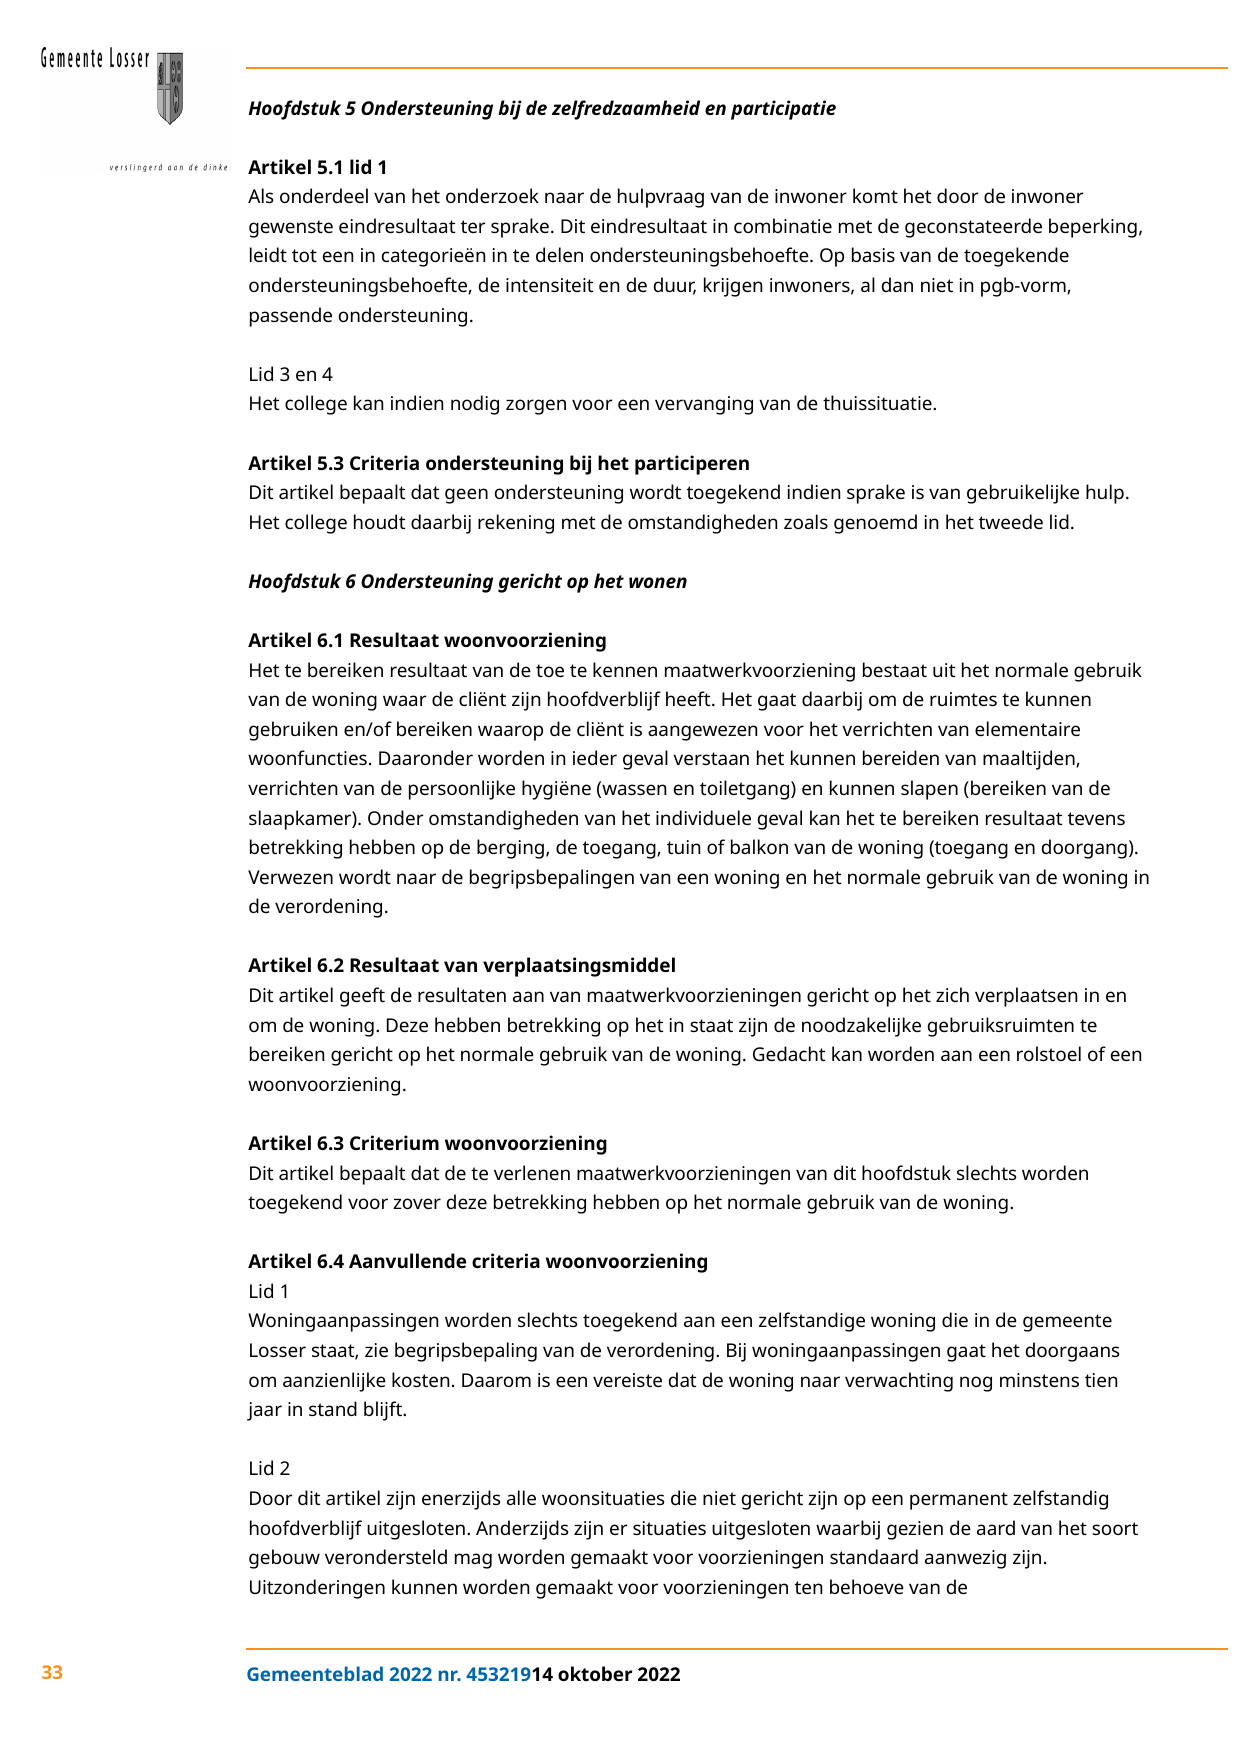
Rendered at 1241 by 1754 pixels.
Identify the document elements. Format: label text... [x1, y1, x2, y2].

text Dit artikel bepaalt dat de te verlenen maatwerkvoorzieningen van dit hoofdstuk slechts worden toegekend voor zover deze betrekking hebben op het normale gebruik van de woning. [248, 1160, 1152, 1215]
text Dit artikel bepaalt dat geen ondersteuning wordt toegekend indien sprake is van gebruikelijke hulp. Het college houdt daarbij rekening met de omstandigheden zoals genoemd in het tweede lid. [248, 479, 1152, 535]
text Het college kan indien nodig zorgen voor een vervanging van de thuissituatie. [248, 391, 1152, 416]
text Artikel 6.1 Resultaat woonvoorziening [248, 627, 1152, 653]
picture [41, 47, 231, 172]
text Hoofdstuk 5 Ondersteuning bij de zelfredzaamheid en participatie [248, 95, 1152, 121]
text Artikel 5.3 Criteria ondersteuning bij het participeren [248, 450, 1152, 476]
text Woningaanpassingen worden slechts toegekend aan een zelfstandige woning die in de gemeente Losser staat, zie begripsbepaling van de verordening. Bij woningaanpassingen gaat het doorgaans om aanzienlijke kosten. Daarom is een vereiste dat de woning naar verwachting nog minstens tien jaar in stand blijft. [248, 1308, 1152, 1422]
text Hoofdstuk 6 Ondersteuning gericht op het wonen [248, 568, 1152, 594]
text Artikel 6.3 Criterium woonvoorziening [248, 1130, 1152, 1156]
text Lid 3 en 4 [248, 361, 1152, 387]
text Het te bereiken resultaat van de toe te kennen maatwerkvoorziening bestaat uit het normale gebruik van de woning waar de cliënt zijn hoofdverblijf heeft. Het gaat daarbij om de ruimtes te kunnen gebruiken en/of bereiken waarop de cliënt is aangewezen voor het verrichten van elementaire woonfuncties. Daaronder worden in ieder geval verstaan het kunnen bereiden van maaltijden, verrichten van de persoonlijke hygiëne (wassen en toiletgang) en kunnen slapen (bereiken van de slaapkamer). Onder omstandigheden van het individuele geval kan het te bereiken resultaat tevens betrekking hebben op de berging, de toegang, tuin of balkon van de woning (toegang en doorgang). Verwezen wordt naar de begripsbepalingen van een woning en het normale gebruik van de woning in de verordening. [248, 657, 1152, 919]
text Lid 1 [248, 1278, 1152, 1304]
text Artikel 6.4 Aanvullende criteria woonvoorziening [248, 1248, 1152, 1274]
text Artikel 5.1 lid 1 [248, 154, 1152, 180]
text Door dit artikel zijn enerzijds alle woonsituaties die niet gericht zijn op een permanent zelfstandig hoofdverblijf uitgesloten. Anderzijds zijn er situaties uitgesloten waarbij gezien de aard van het soort gebouw verondersteld mag worden gemaakt voor voorzieningen standaard aanwezig zijn. Uitzonderingen kunnen worden gemaakt voor voorzieningen ten behoeve van de [248, 1485, 1152, 1600]
text Als onderdeel van het onderzoek naar de hulpvraag van de inwoner komt het door de inwoner gewenste eindresultaat ter sprake. Dit eindresultaat in combinatie met de geconstateerde beperking, leidt tot een in categorieën in te delen ondersteuningsbehoefte. Op basis van de toegekende ondersteuningsbehoefte, de intensiteit en de duur, krijgen inwoners, al dan niet in pgb-vorm, passende ondersteuning. [248, 183, 1152, 328]
text Artikel 6.2 Resultaat van verplaatsingsmiddel [248, 953, 1152, 978]
text Lid 2 [248, 1456, 1152, 1481]
text Dit artikel geeft de resultaten aan van maatwerkvoorzieningen gericht op het zich verplaatsen in en om de woning. Deze hebben betrekking op het in staat zijn de noodzakelijke gebruiksruimten te bereiken gericht op het normale gebruik van de woning. Gedacht kan worden aan een rolstoel of een woonvoorziening. [248, 982, 1152, 1097]
